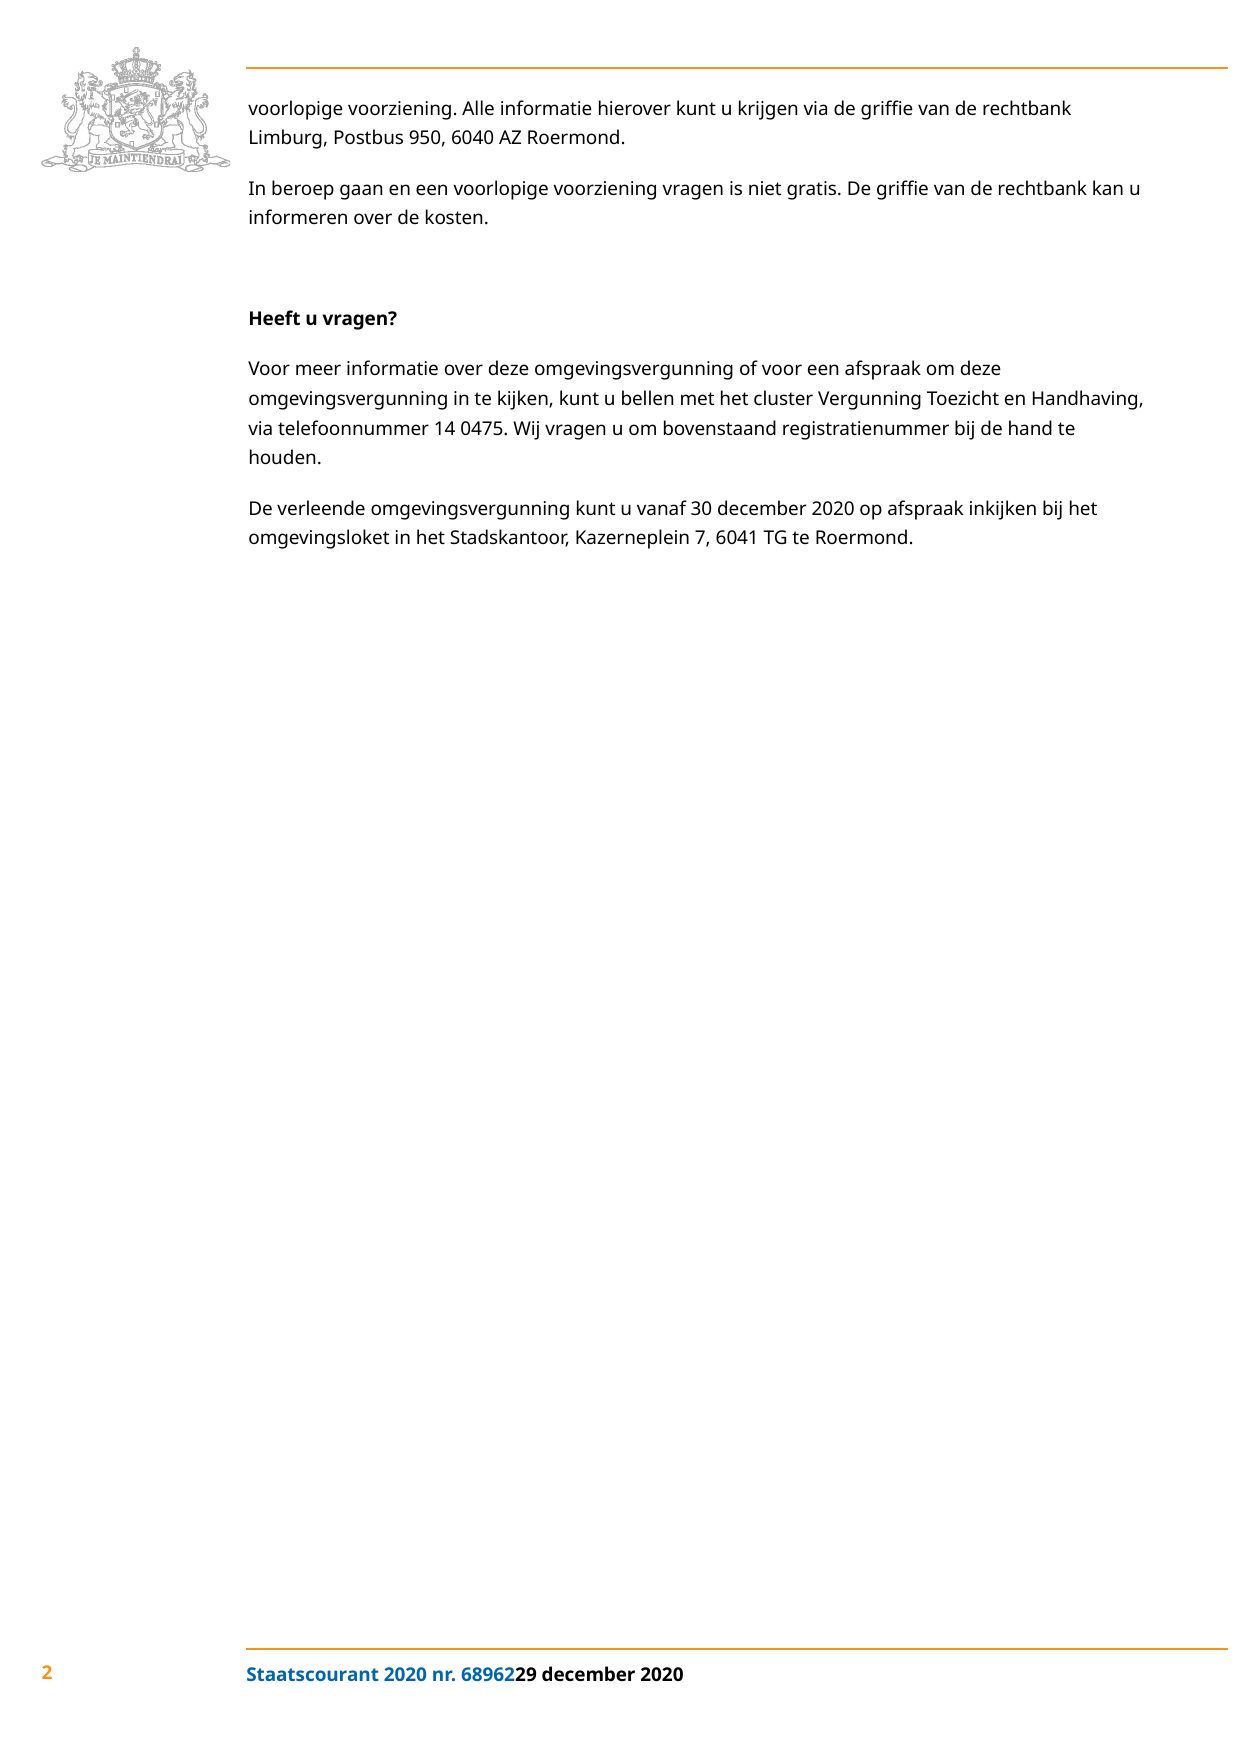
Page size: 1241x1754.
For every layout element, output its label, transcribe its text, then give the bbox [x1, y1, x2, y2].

picture [41, 47, 231, 172]
text Heeft u vragen? [248, 305, 1152, 331]
text In beroep gaan en een voorlopige voorziening vragen is niet gratis. De griffie van de rechtbank kan u informeren over de kosten. [248, 175, 1152, 230]
text De verleende omgevingsvergunning kunt u vanaf 30 december 2020 op afspraak inkijken bij het omgevingsloket in het Stadskantoor, Kazerneplein 7, 6041 TG te Roermond. [248, 495, 1152, 550]
text voorlopige voorziening. Alle informatie hierover kunt u krijgen via de griffie van de rechtbank Limburg, Postbus 950, 6040 AZ Roermond. [248, 95, 1152, 150]
text Voor meer informatie over deze omgevingsvergunning of voor een afspraak om deze omgevingsvergunning in te kijken, kunt u bellen met het cluster Vergunning Toezicht en Handhaving, via telefoonnummer 14 0475. Wij vragen u om bovenstaand registratienummer bij de hand te houden. [248, 356, 1152, 470]
